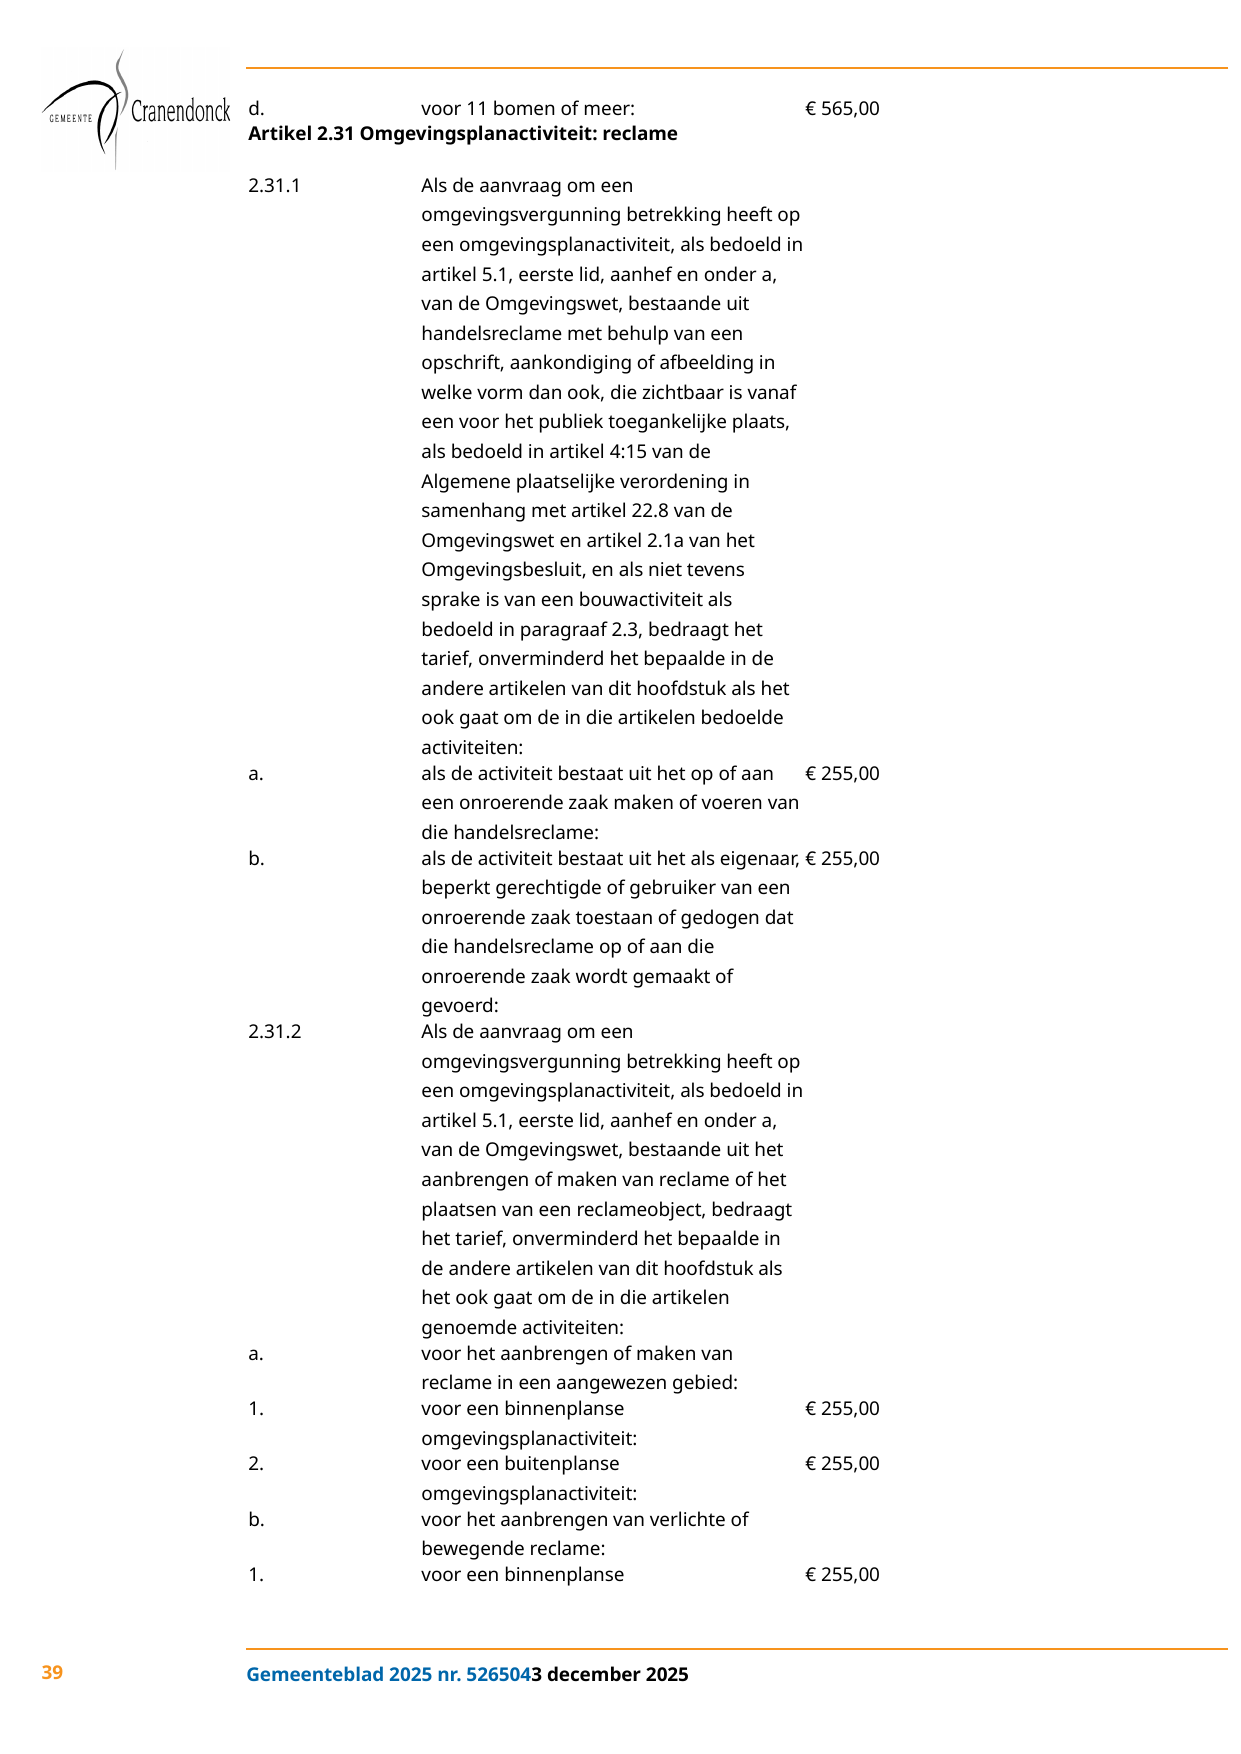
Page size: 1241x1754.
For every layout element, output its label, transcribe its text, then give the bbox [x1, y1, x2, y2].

table_cell € 565,00 [805, 95, 978, 121]
table_cell [979, 146, 1152, 172]
table_cell als de activiteit bestaat uit het op of aan een onroerende zaak maken of voeren van die handelsreclame: [421, 760, 805, 845]
table_cell Artikel 2.31 Omgevingsplanactiviteit: reclame [248, 121, 978, 146]
table_cell [979, 1506, 1152, 1561]
picture [41, 47, 231, 172]
table_cell [979, 1018, 1152, 1340]
table_cell voor een buitenplanse omgevingsplanactiviteit: [421, 1451, 805, 1506]
table_cell a. [248, 1340, 421, 1395]
table_cell d. [248, 95, 421, 121]
table_cell € 255,00 [805, 845, 978, 1018]
table_cell 2.31.2 [248, 1018, 421, 1340]
table_cell [979, 760, 1152, 845]
table_cell [805, 1340, 978, 1395]
table_cell 1. [248, 1395, 421, 1451]
table_cell [979, 1340, 1152, 1395]
table_cell [979, 1395, 1152, 1451]
table_cell [805, 146, 978, 172]
table_cell Als de aanvraag om een omgevingsvergunning betrekking heeft op een omgevingsplanactiviteit, als bedoeld in artikel 5.1, eerste lid, aanhef en onder a, van de Omgevingswet, bestaande uit handelsreclame met behulp van een opschrift, aankondiging of afbeelding in welke vorm dan ook, die zichtbaar is vanaf een voor het publiek toegankelijke plaats, als bedoeld in artikel 4:15 van de Algemene plaatselijke verordening in samenhang met artikel 22.8 van de Omgevingswet en artikel 2.1a van het Omgevingsbesluit, en als niet tevens sprake is van een bouwactiviteit als bedoeld in paragraaf 2.3, bedraagt het tarief, onverminderd het bepaalde in de andere artikelen van dit hoofdstuk als het ook gaat om de in die artikelen bedoelde activiteiten: [421, 172, 805, 760]
table_cell [979, 172, 1152, 760]
table_cell [979, 1451, 1152, 1506]
table_cell 2.31.1 [248, 172, 421, 760]
table_cell [805, 1018, 978, 1340]
table_cell 1. [248, 1561, 421, 1587]
table_cell voor een binnenplanse [421, 1561, 805, 1587]
table_cell b. [248, 1506, 421, 1561]
table_cell Als de aanvraag om een omgevingsvergunning betrekking heeft op een omgevingsplanactiviteit, als bedoeld in artikel 5.1, eerste lid, aanhef en onder a, van de Omgevingswet, bestaande uit het aanbrengen of maken van reclame of het plaatsen van een reclameobject, bedraagt het tarief, onverminderd het bepaalde in de andere artikelen van dit hoofdstuk als het ook gaat om de in die artikelen genoemde activiteiten: [421, 1018, 805, 1340]
table_cell [805, 1506, 978, 1561]
table_cell € 255,00 [805, 1451, 978, 1506]
table_cell voor het aanbrengen van verlichte of bewegende reclame: [421, 1506, 805, 1561]
table_cell b. [248, 845, 421, 1018]
table_cell [248, 146, 421, 172]
table_cell voor 11 bomen of meer: [421, 95, 805, 121]
table_cell € 255,00 [805, 1395, 978, 1451]
table_cell voor het aanbrengen of maken van reclame in een aangewezen gebied: [421, 1340, 805, 1395]
table_cell € 255,00 [805, 760, 978, 845]
table_cell [421, 146, 805, 172]
table_cell [805, 172, 978, 760]
table_cell als de activiteit bestaat uit het als eigenaar, beperkt gerechtigde of gebruiker van een onroerende zaak toestaan of gedogen dat die handelsreclame op of aan die onroerende zaak wordt gemaakt of gevoerd: [421, 845, 805, 1018]
table_cell [979, 845, 1152, 1018]
table_cell 2. [248, 1451, 421, 1506]
table_cell a. [248, 760, 421, 845]
table_cell [979, 95, 1152, 121]
table_cell € 255,00 [805, 1561, 978, 1587]
table_cell voor een binnenplanse omgevingsplanactiviteit: [421, 1395, 805, 1451]
table_cell [979, 1561, 1152, 1587]
